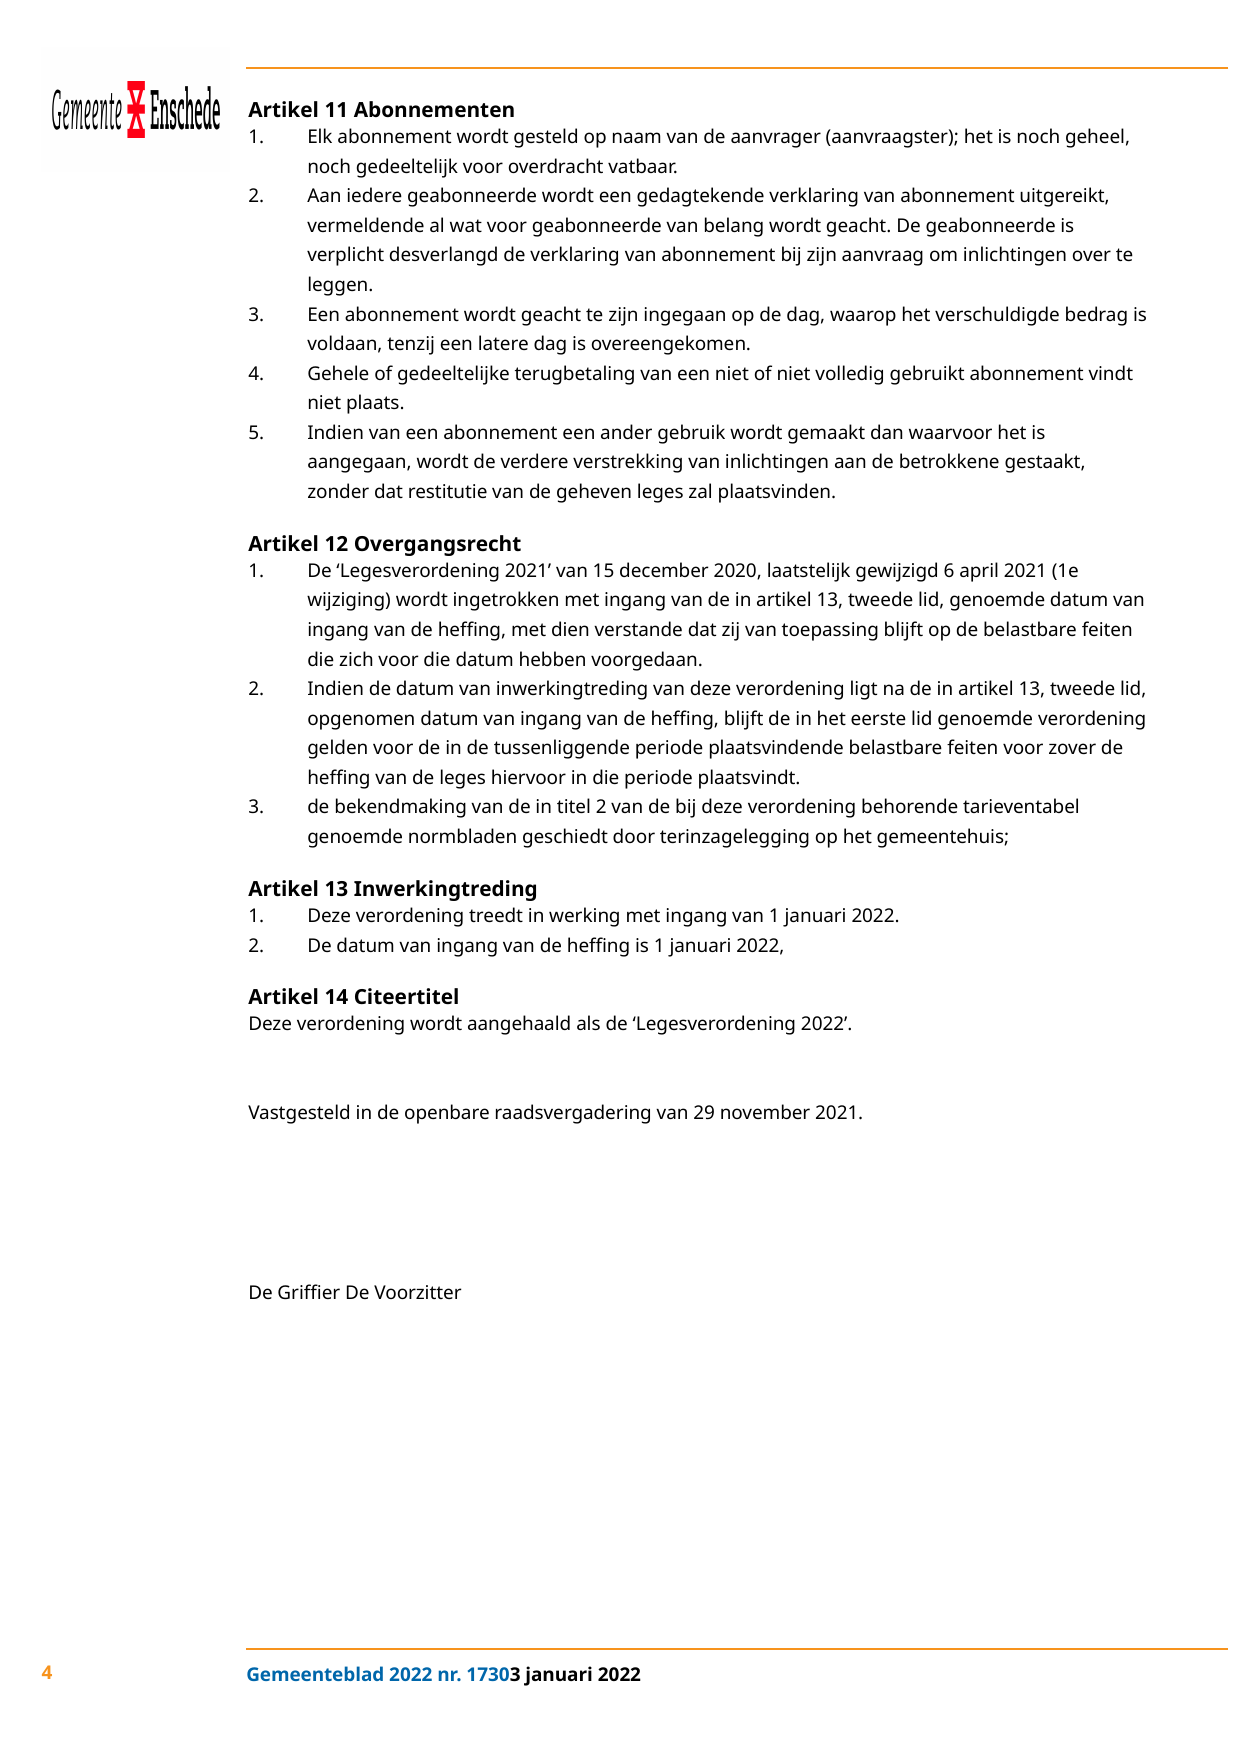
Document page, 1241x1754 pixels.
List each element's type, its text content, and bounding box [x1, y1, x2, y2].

text Deze verordening wordt aangehaald als de ‘Legesverordening 2022’. [248, 1011, 1152, 1036]
list Aan iedere geabonneerde wordt een gedagtekende verklaring van abonnement uitgereikt, vermeldende al wat voor geabonneerde van belang wordt geacht. De geabonneerde is verplicht desverlangd de verklaring van abonnement bij zijn aanvraag om inlichtingen over te leggen. [248, 182, 1152, 297]
list De datum van ingang van de heffing is 1 januari 2022, [248, 932, 1152, 957]
text Artikel 12 Overgangsrecht [248, 529, 1152, 557]
text Artikel 13 Inwerkingtreding [248, 874, 1152, 902]
text Artikel 11 Abonnementen [248, 95, 1152, 123]
list de bekendmaking van de in titel 2 van de bij deze verordening behorende tarieventabel genoemde normbladen geschiedt door terinzagelegging op het gemeentehuis; [248, 794, 1152, 849]
text Vastgesteld in de openbare raadsvergadering van 29 november 2021. [248, 1099, 1152, 1125]
picture [41, 47, 231, 172]
list Deze verordening treedt in werking met ingang van 1 januari 2022. [248, 902, 1152, 928]
text Artikel 14 Citeertitel [248, 982, 1152, 1011]
list De ‘Legesverordening 2021’ van 15 december 2020, laatstelijk gewijzigd 6 april 2021 (1e wijziging) wordt ingetrokken met ingang van de in artikel 13, tweede lid, genoemde datum van ingang van de heffing, met dien verstande dat zij van toepassing blijft op de belastbare feiten die zich voor die datum hebben voorgedaan. [248, 557, 1152, 672]
text De Griffier De Voorzitter [248, 1279, 1152, 1305]
list Gehele of gedeeltelijke terugbetaling van een niet of niet volledig gebruikt abonnement vindt niet plaats. [248, 360, 1152, 415]
list Een abonnement wordt geacht te zijn ingegaan op de dag, waarop het verschuldigde bedrag is voldaan, tenzij een latere dag is overeengekomen. [248, 301, 1152, 356]
list Indien de datum van inwerkingtreding van deze verordening ligt na de in artikel 13, tweede lid, opgenomen datum van ingang van de heffing, blijft de in het eerste lid genoemde verordening gelden voor de in de tussenliggende periode plaatsvindende belastbare feiten voor zover de heffing van de leges hiervoor in die periode plaatsvindt. [248, 675, 1152, 790]
list Elk abonnement wordt gesteld op naam van de aanvrager (aanvraagster); het is noch geheel, noch gedeeltelijk voor overdracht vatbaar. [248, 123, 1152, 178]
list Indien van een abonnement een ander gebruik wordt gemaakt dan waarvoor het is aangegaan, wordt de verdere verstrekking van inlichtingen aan de betrokkene gestaakt, zonder dat restitutie van de geheven leges zal plaatsvinden. [248, 419, 1152, 504]
